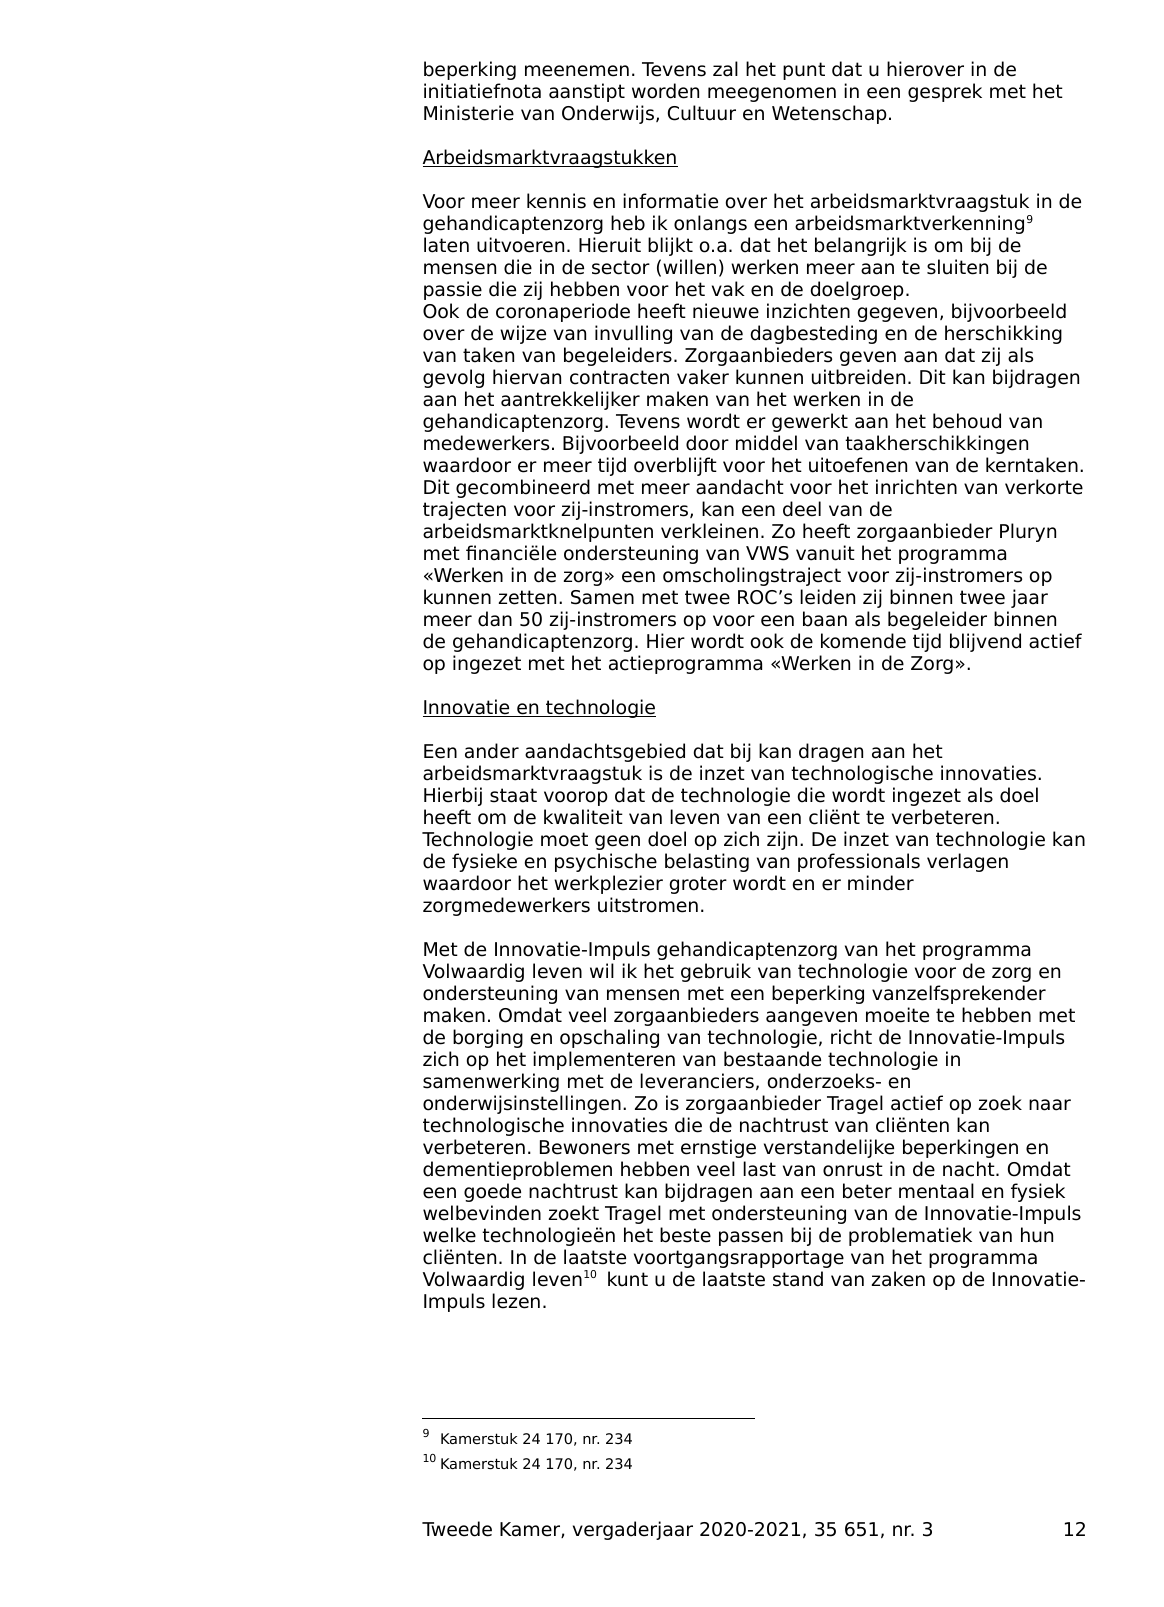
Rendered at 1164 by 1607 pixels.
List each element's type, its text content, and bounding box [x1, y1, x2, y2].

text Een ander aandachtsgebied dat bij kan dragen aan het arbeidsmarktvraagstuk is de inzet van technologische innovaties. Hierbij staat voorop dat de technologie die wordt ingezet als doel heeft om de kwaliteit van leven van een cliënt te verbeteren. Technologie moet geen doel op zich zijn. De inzet van technologie kan de fysieke en psychische belasting van professionals verlagen waardoor het werkplezier groter wordt en er minder zorgmedewerkers uitstromen. [422, 741, 1087, 917]
text beperking meenemen. Tevens zal het punt dat u hierover in de initiatiefnota aanstipt worden meegenomen in een gesprek met het Ministerie van Onderwijs, Cultuur en Wetenschap. [422, 59, 1087, 125]
text Ook de coronaperiode heeft nieuwe inzichten gegeven, bijvoorbeeld over de wijze van invulling van de dagbesteding en de herschikking van taken van begeleiders. Zorgaanbieders geven aan dat zij als gevolg hiervan contracten vaker kunnen uitbreiden. Dit kan bijdragen aan het aantrekkelijker maken van het werken in de gehandicaptenzorg. Tevens wordt er gewerkt aan het behoud van medewerkers. Bijvoorbeeld door middel van taakherschikkingen waardoor er meer tijd overblijft voor het uitoefenen van de kerntaken. Dit gecombineerd met meer aandacht voor het inrichten van verkorte trajecten voor zij-instromers, kan een deel van de arbeidsmarktknelpunten verkleinen. Zo heeft zorgaanbieder Pluryn met financiële ondersteuning van VWS vanuit het programma «Werken in de zorg» een omscholingstraject voor zij-instromers op kunnen zetten. Samen met twee ROC’s leiden zij binnen twee jaar meer dan 50 zij-instromers op voor een baan als begeleider binnen de gehandicaptenzorg. Hier wordt ook de komende tijd blijvend actief op ingezet met het actieprogramma «Werken in de Zorg». [422, 301, 1087, 675]
subtitle Innovatie en technologie [422, 697, 1087, 719]
text Kamerstuk 24 170, nr. 234 [422, 1452, 1087, 1474]
subtitle Arbeidsmarktvraagstukken [422, 147, 1087, 169]
text Met de Innovatie-Impuls gehandicaptenzorg van het programma Volwaardig leven wil ik het gebruik van technologie voor de zorg en ondersteuning van mensen met een beperking vanzelfsprekender maken. Omdat veel zorgaanbieders aangeven moeite te hebben met de borging en opschaling van technologie, richt de Innovatie-Impuls zich op het implementeren van bestaande technologie in samenwerking met de leveranciers, onderzoeks- en onderwijsinstellingen. Zo is zorgaanbieder Tragel actief op zoek naar technologische innovaties die de nachtrust van cliënten kan verbeteren. Bewoners met ernstige verstandelijke beperkingen en dementieproblemen hebben veel last van onrust in de nacht. Omdat een goede nachtrust kan bijdragen aan een beter mentaal en fysiek welbevinden zoekt Tragel met ondersteuning van de Innovatie-Impuls welke technologieën het beste passen bij de problematiek van hun cliënten. In de laatste voortgangsrapportage van het programma Volwaardig leven kunt u de laatste stand van zaken op de Innovatie-Impuls lezen. [422, 939, 1087, 1313]
text Voor meer kennis en informatie over het arbeidsmarktvraagstuk in de gehandicaptenzorg heb ik onlangs een arbeidsmarktverkenning laten uitvoeren. Hieruit blijkt o.a. dat het belangrijk is om bij de mensen die in de sector (willen) werken meer aan te sluiten bij de passie die zij hebben voor het vak en de doelgroep. [422, 191, 1087, 301]
text Kamerstuk 24 170, nr. 234 [422, 1427, 1087, 1449]
